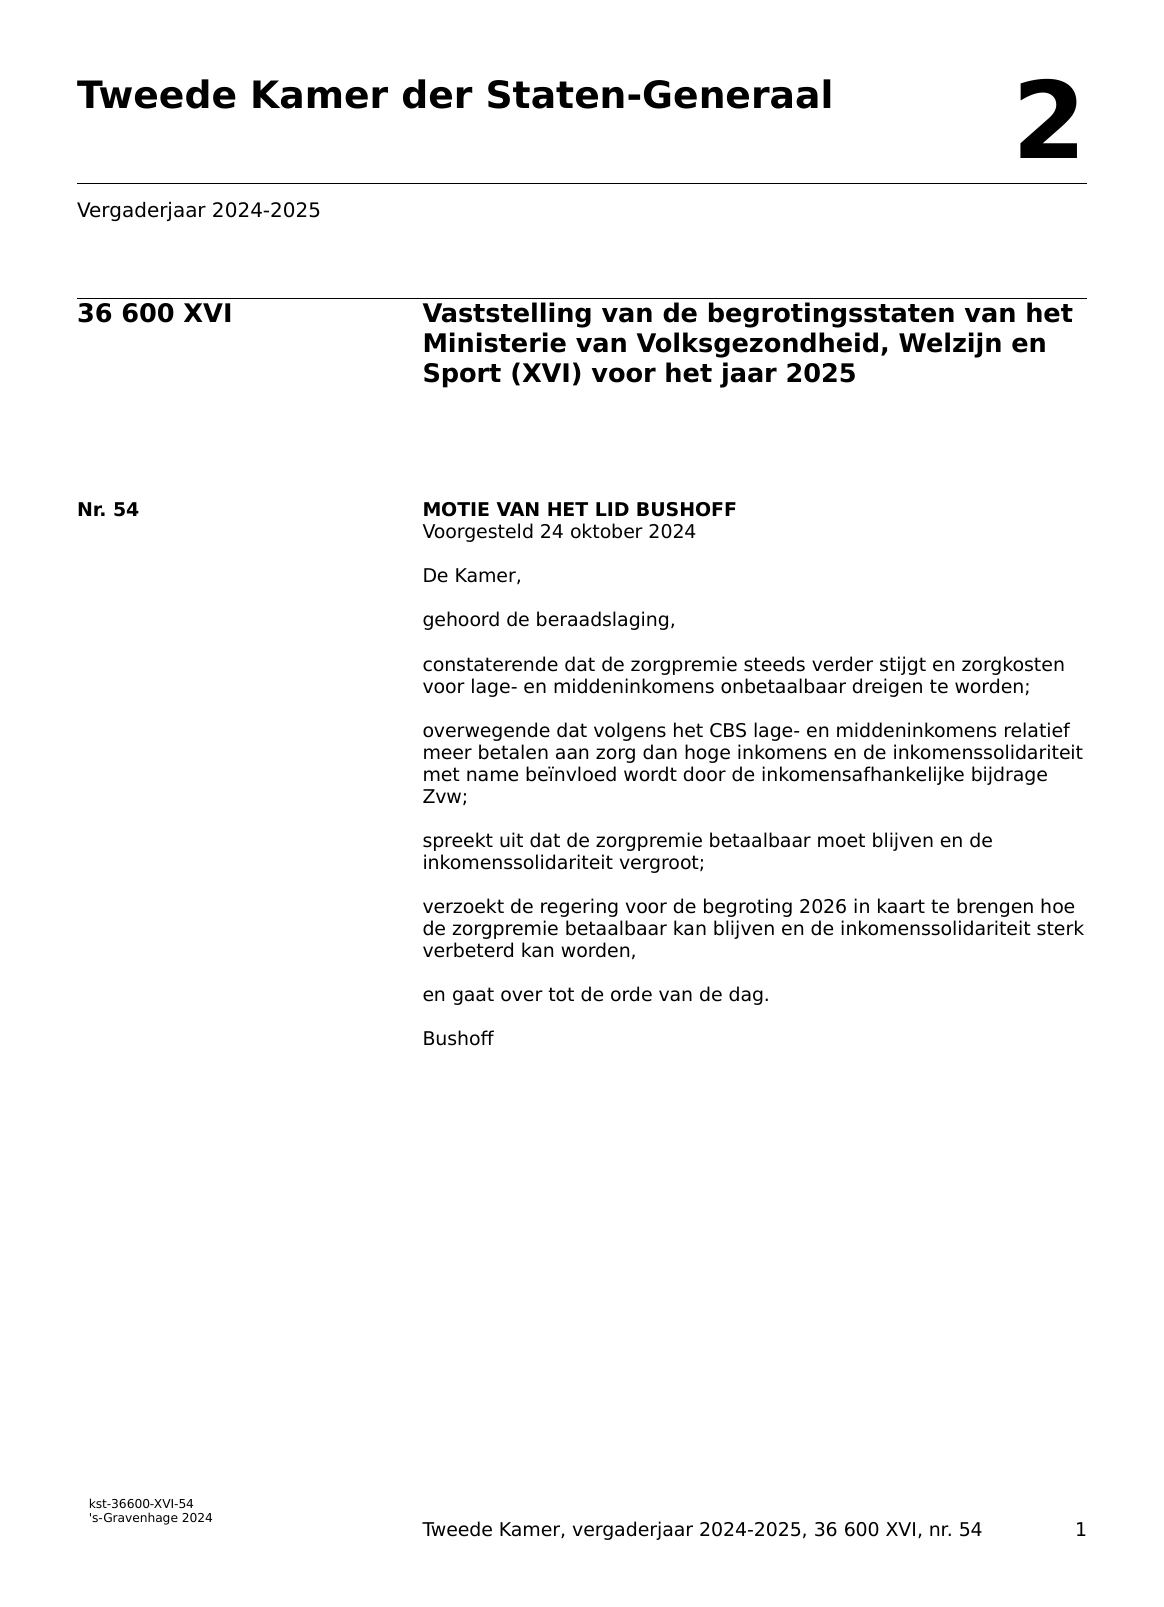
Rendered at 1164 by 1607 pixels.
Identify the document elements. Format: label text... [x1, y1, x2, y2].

text Bushoff [422, 1028, 1087, 1050]
text en gaat over tot de orde van de dag. [422, 984, 1087, 1006]
text 's-Gravenhage 2024 [88, 1511, 323, 1525]
text gehoord de beraadslaging, [422, 609, 1087, 631]
text kst-36600-XVI-54 [88, 1497, 323, 1511]
table_cell Vergaderjaar 2024-2025 [77, 184, 1087, 298]
text De Kamer, [422, 565, 1087, 587]
table_header Tweede Kamer der Staten-Generaal [77, 59, 886, 183]
text Voorgesteld 24 oktober 2024 [422, 521, 1087, 543]
text verzoekt de regering voor de begroting 2026 in kaart te brengen hoe de zorgpremie betaalbaar kan blijven en de inkomenssolidariteit sterk verbeterd kan worden, [422, 896, 1087, 962]
table_header 2 [886, 59, 1087, 183]
text spreekt uit dat de zorgpremie betaalbaar moet blijven en de inkomenssolidariteit vergroot; [422, 830, 1087, 874]
subtitle Nr. 54 MOTIE VAN HET LID BUSHOFF [77, 499, 1087, 521]
text overwegende dat volgens het CBS lage- en middeninkomens relatief meer betalen aan zorg dan hoge inkomens en de inkomenssolidariteit met name beïnvloed wordt door de inkomensafhankelijke bijdrage Zvw; [422, 720, 1087, 808]
subtitle 36 600 XVI Vaststelling van de begrotingsstaten van het Ministerie van Volksgezondheid, Welzijn en Sport (XVI) voor het jaar 2025 [77, 299, 1087, 388]
text constaterende dat de zorgpremie steeds verder stijgt en zorgkosten voor lage- en middeninkomens onbetaalbaar dreigen te worden; [422, 653, 1087, 697]
